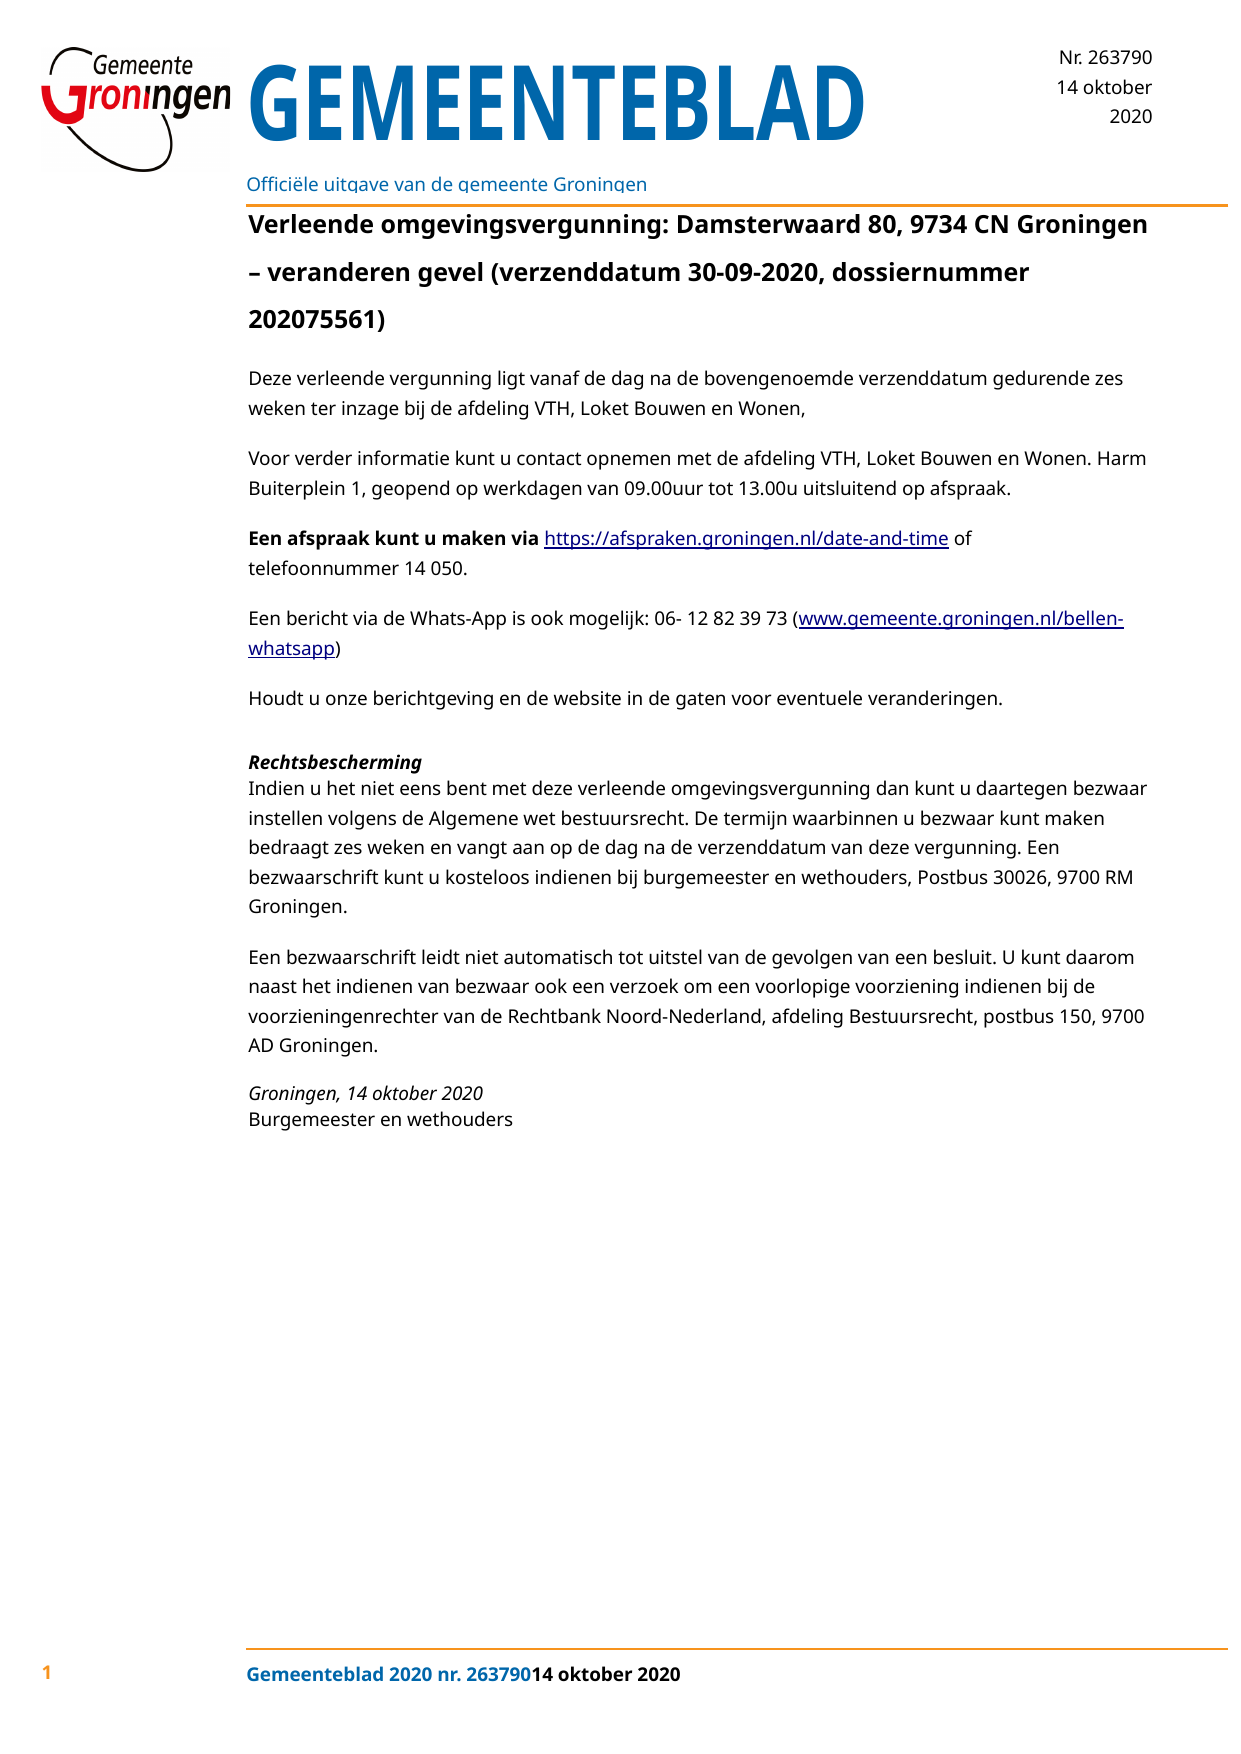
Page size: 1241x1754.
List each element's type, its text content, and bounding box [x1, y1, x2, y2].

text Een bericht via de Whats-App is ook mogelijk: 06- 12 82 39 73 (www.gemeente.groningen.nl/bellen-whatsapp) [248, 606, 1152, 661]
text Indien u het niet eens bent met deze verleende omgevingsvergunning dan kunt u daartegen bezwaar instellen volgens de Algemene wet bestuursrecht. De termijn waarbinnen u bezwaar kunt maken bedraagt zes weken en vangt aan op de dag na de verzenddatum van deze vergunning. Een bezwaarschrift kunt u kosteloos indienen bij burgemeester en wethouders, Postbus 30026, 9700 RM Groningen. [248, 775, 1152, 919]
text Groningen, 14 oktober 2020 [248, 1081, 1152, 1106]
picture [41, 47, 231, 172]
text Houdt u onze berichtgeving en de website in de gaten voor eventuele veranderingen. [248, 686, 1152, 711]
text Een bezwaarschrift leidt niet automatisch tot uitstel van de gevolgen van een besluit. U kunt daarom naast het indienen van bezwaar ook een verzoek om een voorlopige voorziening indienen bij de voorzieningenrechter van de Rechtbank Noord-Nederland, afdeling Bestuursrecht, postbus 150, 9700 AD Groningen. [248, 944, 1152, 1058]
text Deze verleende vergunning ligt vanaf de dag na de bovengenoemde verzenddatum gedurende zes weken ter inzage bij de afdeling VTH, Loket Bouwen en Wonen, [248, 366, 1152, 421]
text Burgemeester en wethouders [248, 1106, 1152, 1132]
text Rechtsbescherming [248, 749, 1152, 775]
text Verleende omgevingsvergunning: Damsterwaard 80, 9734 CN Groningen – veranderen gevel (verzenddatum 30-09-2020, dossiernummer 202075561) [248, 207, 1152, 336]
text Voor verder informatie kunt u contact opnemen met de afdeling VTH, Loket Bouwen en Wonen. Harm Buiterplein 1, geopend op werkdagen van 09.00uur tot 13.00u uitsluitend op afspraak. [248, 446, 1152, 501]
text Een afspraak kunt u maken via https://afspraken.groningen.nl/date-and-time of telefoonnummer 14 050. [248, 526, 1152, 581]
